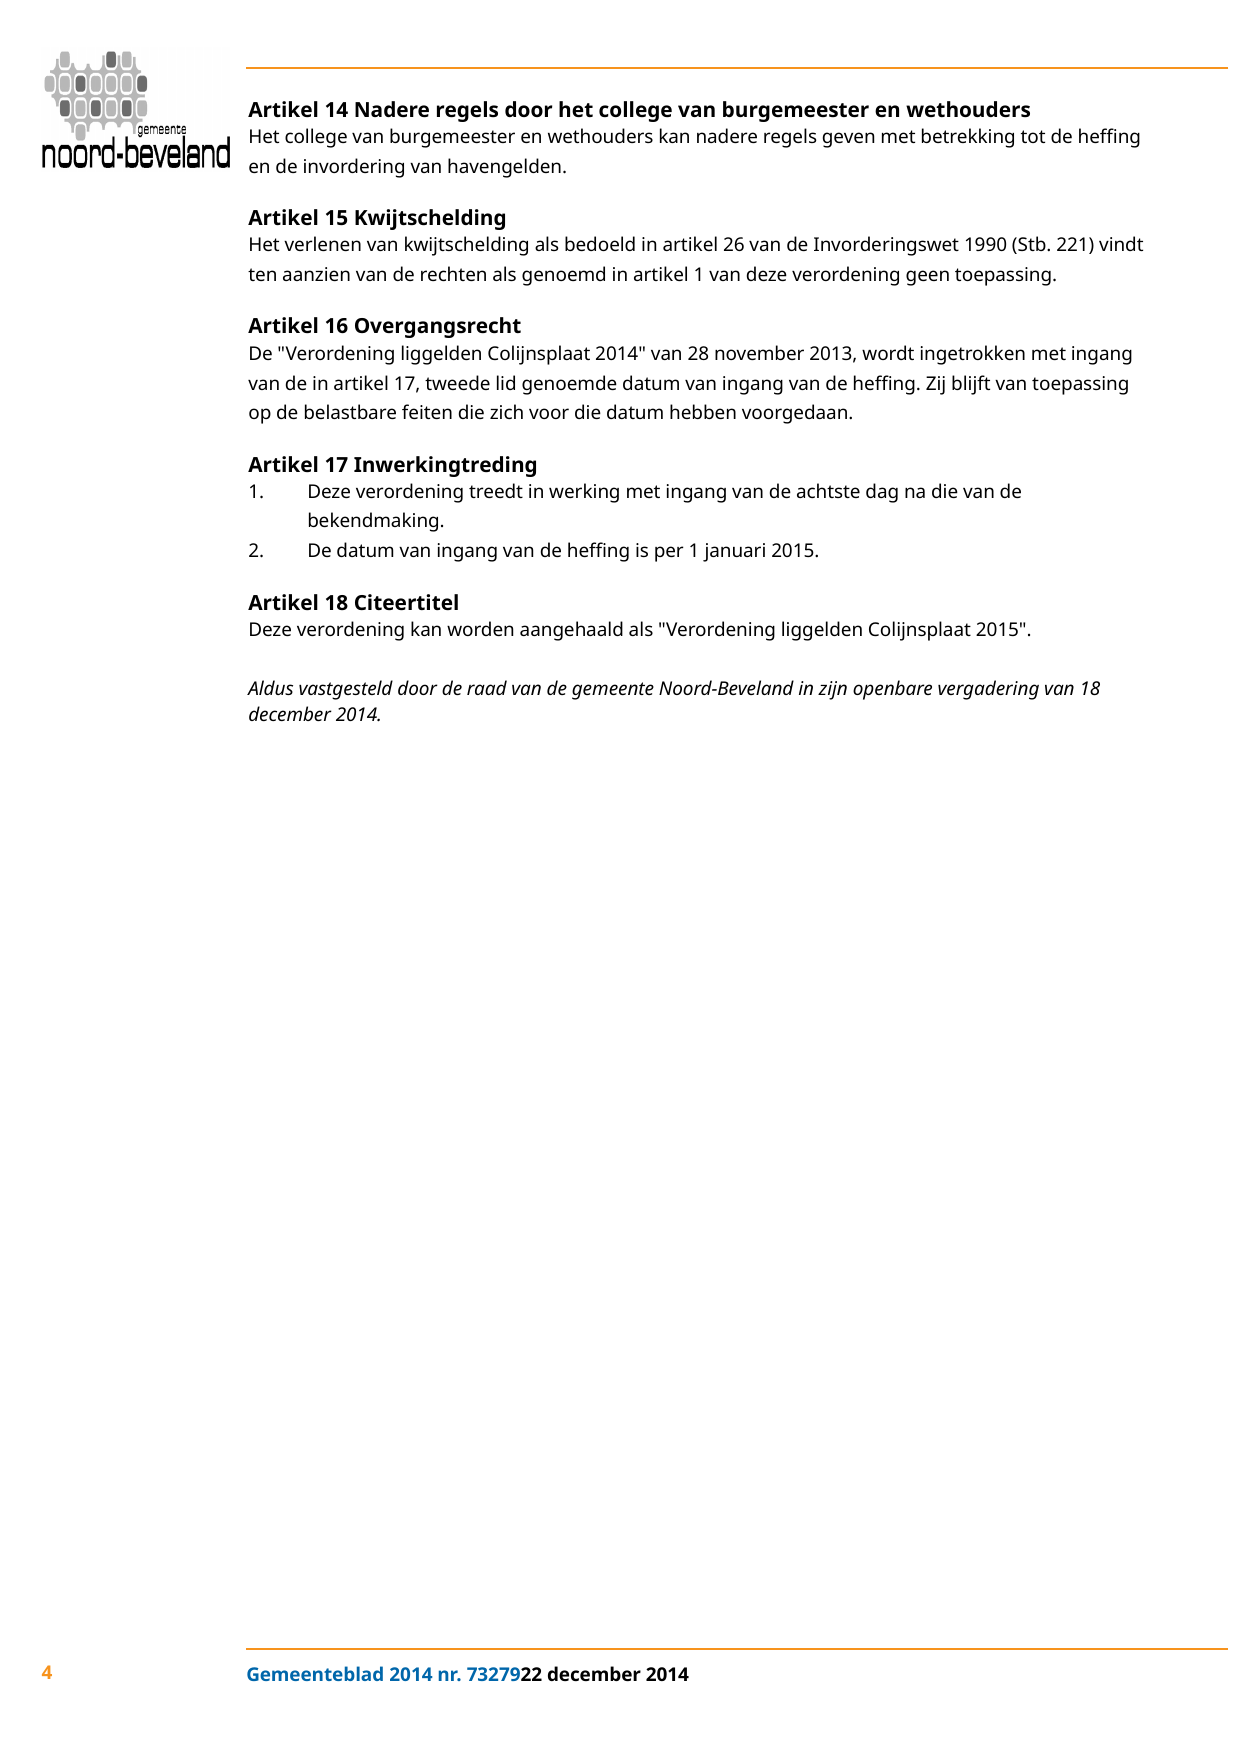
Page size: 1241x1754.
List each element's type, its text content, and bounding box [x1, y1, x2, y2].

text Artikel 17 Inwerkingtreding [248, 450, 1152, 478]
text Artikel 16 Overgangsrecht [248, 312, 1152, 340]
text Het verlenen van kwijtschelding als bedoeld in artikel 26 van de Invorderingswet 1990 (Stb. 221) vindt ten aanzien van de rechten als genoemd in artikel 1 van deze verordening geen toepassing. [248, 232, 1152, 287]
list Deze verordening treedt in werking met ingang van de achtste dag na die van de bekendmaking. [248, 478, 1152, 533]
text Artikel 14 Nadere regels door het college van burgemeester en wethouders [248, 95, 1152, 123]
text Artikel 18 Citeertitel [248, 588, 1152, 616]
text De "Verordening liggelden Colijnsplaat 2014" van 28 november 2013, wordt ingetrokken met ingang van de in artikel 17, tweede lid genoemde datum van ingang van de heffing. Zij blijft van toepassing op de belastbare feiten die zich voor die datum hebben voorgedaan. [248, 340, 1152, 425]
text Artikel 15 Kwijtschelding [248, 203, 1152, 232]
list De datum van ingang van de heffing is per 1 januari 2015. [248, 537, 1152, 563]
text Aldus vastgesteld door de raad van de gemeente Noord-Beveland in zijn openbare vergadering van 18 december 2014. [248, 675, 1152, 727]
text Het college van burgemeester en wethouders kan nadere regels geven met betrekking tot de heffing en de invordering van havengelden. [248, 123, 1152, 178]
picture [41, 47, 231, 172]
text Deze verordening kan worden aangehaald als "Verordening liggelden Colijnsplaat 2015". [248, 616, 1152, 642]
